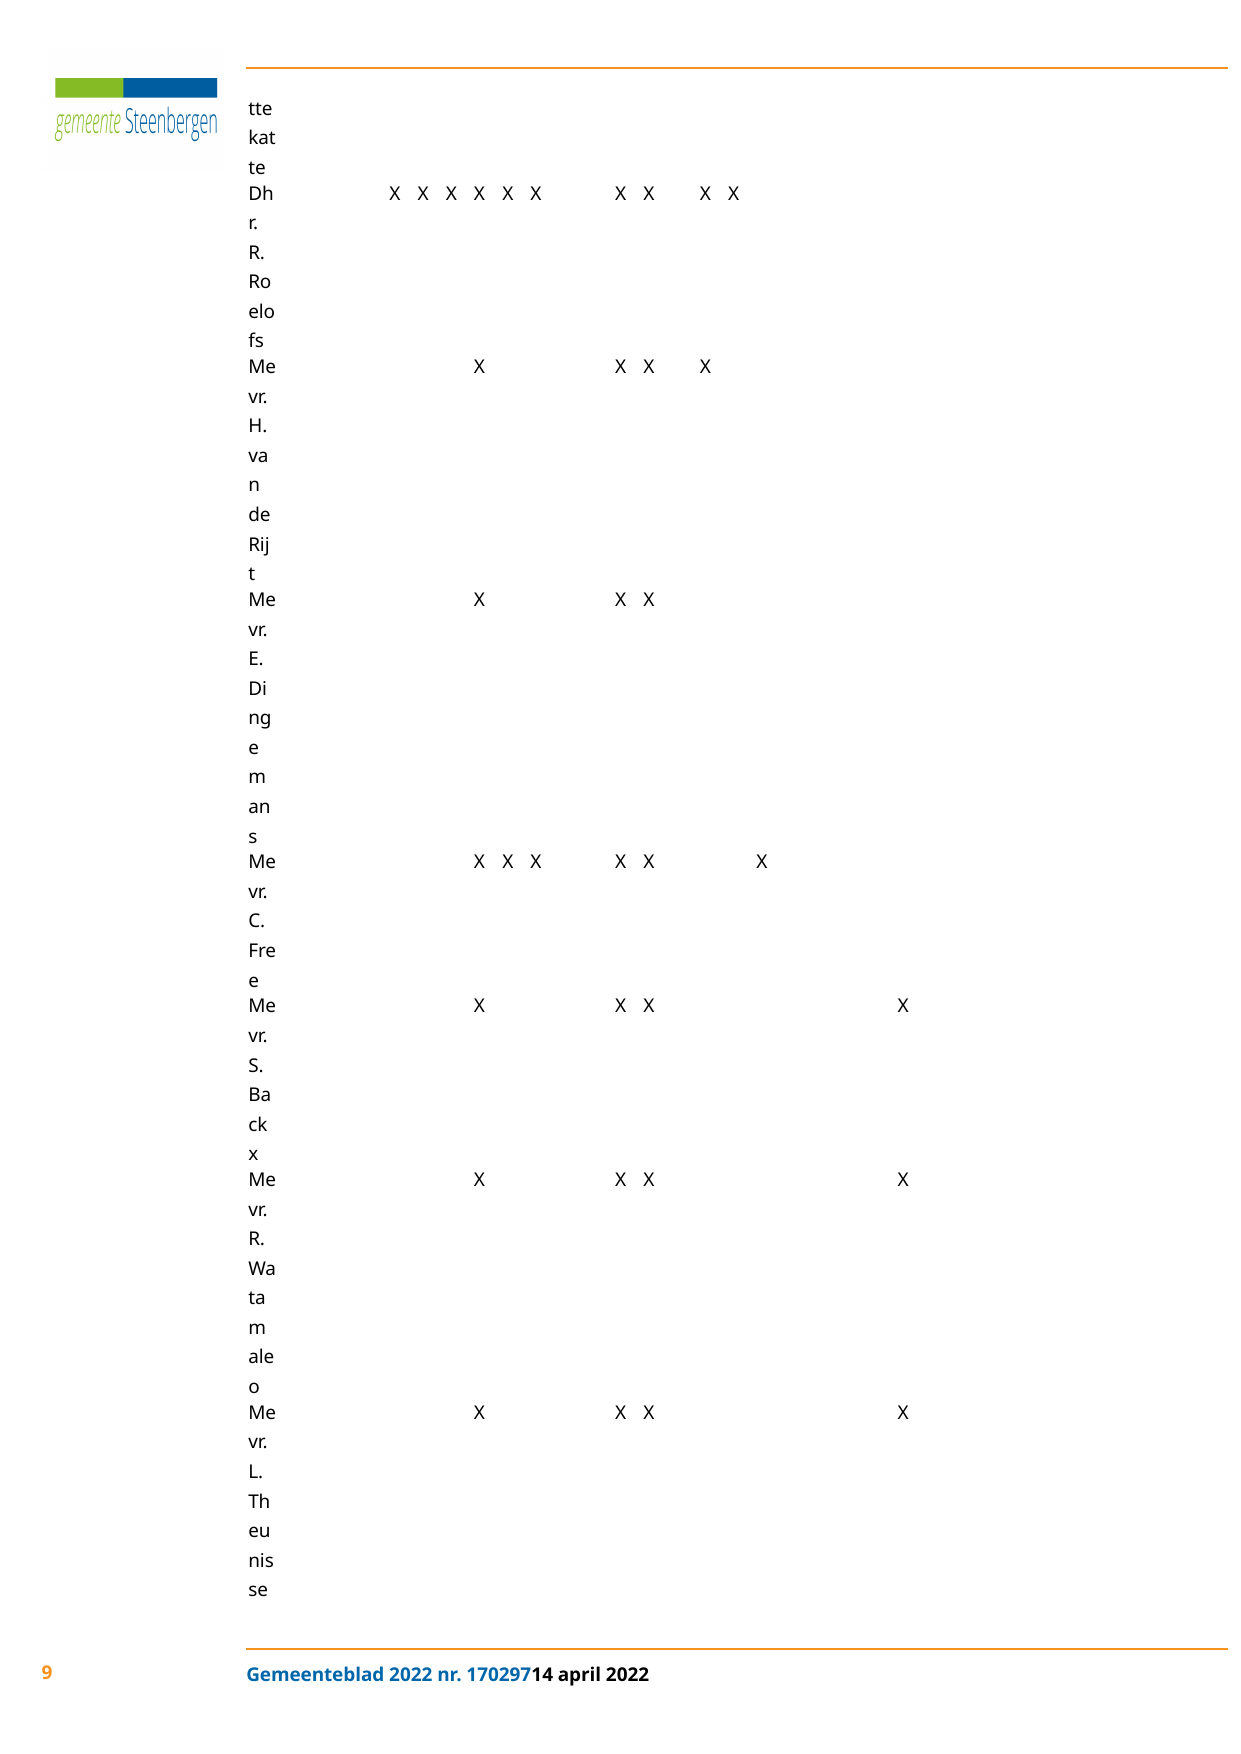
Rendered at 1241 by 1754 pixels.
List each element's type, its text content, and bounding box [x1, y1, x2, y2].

table_cell Mevr. E. Dingemans [248, 586, 276, 848]
table_cell X [643, 353, 671, 586]
table_cell X [643, 993, 671, 1166]
table_cell Mevr. S. Backx [248, 993, 276, 1166]
table_cell [925, 95, 954, 180]
table_cell [587, 95, 615, 180]
table_cell [728, 586, 756, 848]
table_cell [587, 1399, 615, 1602]
table_cell [1038, 993, 1066, 1166]
table_cell [869, 180, 897, 353]
table_cell [587, 849, 615, 993]
table_cell [982, 993, 1010, 1166]
table_cell [361, 95, 389, 180]
table_cell [813, 993, 841, 1166]
table_cell [897, 849, 925, 993]
table_cell X [615, 180, 643, 353]
table_cell [333, 993, 361, 1166]
table_cell [361, 849, 389, 993]
table_cell [1123, 586, 1152, 848]
table_cell [813, 849, 841, 993]
table_cell [784, 849, 812, 993]
table_cell [276, 586, 304, 848]
table_cell [925, 1399, 954, 1602]
table_cell [417, 586, 446, 848]
table_cell [671, 993, 699, 1166]
table_cell [728, 95, 756, 180]
table_cell [813, 1166, 841, 1399]
table_cell X [728, 180, 756, 353]
table_cell [700, 586, 728, 848]
table_cell [1066, 180, 1095, 353]
table_cell [389, 993, 417, 1166]
table_cell [671, 1166, 699, 1399]
table_cell [1010, 586, 1038, 848]
table_cell [559, 95, 587, 180]
table_cell [841, 993, 869, 1166]
table_cell [1066, 1399, 1095, 1602]
table_cell [304, 1399, 333, 1602]
table_cell [502, 993, 530, 1166]
table_cell [559, 849, 587, 993]
table_cell [1123, 353, 1152, 586]
table_cell X [615, 1399, 643, 1602]
table_cell [869, 1399, 897, 1602]
table_cell [559, 180, 587, 353]
table_cell [954, 180, 982, 353]
table_cell X [530, 180, 558, 353]
table_cell [1066, 1166, 1095, 1399]
table_cell X [474, 1399, 502, 1602]
table_cell [333, 180, 361, 353]
table_cell [417, 1399, 446, 1602]
table_cell [954, 849, 982, 993]
table_cell [1066, 586, 1095, 848]
table_cell [417, 993, 446, 1166]
table_cell [982, 1166, 1010, 1399]
table_cell [982, 1399, 1010, 1602]
table_cell X [643, 586, 671, 848]
table_cell [700, 849, 728, 993]
table_cell [587, 586, 615, 848]
table_cell [276, 1399, 304, 1602]
table_cell [587, 993, 615, 1166]
table_cell [389, 849, 417, 993]
table_cell [530, 353, 558, 586]
table_cell [954, 353, 982, 586]
table_cell X [615, 353, 643, 586]
table_cell [333, 1399, 361, 1602]
table_cell [841, 353, 869, 586]
table_cell [728, 353, 756, 586]
table_cell [841, 95, 869, 180]
table_cell [446, 1399, 474, 1602]
table_cell [1010, 180, 1038, 353]
table_cell [784, 353, 812, 586]
table_cell [1038, 1399, 1066, 1602]
table_cell [1066, 849, 1095, 993]
table_cell [813, 1399, 841, 1602]
table_cell [1095, 586, 1123, 848]
table_cell [333, 353, 361, 586]
table_cell [276, 993, 304, 1166]
table_cell [559, 1399, 587, 1602]
table_cell X [700, 353, 728, 586]
table_cell [784, 1166, 812, 1399]
table_cell [982, 849, 1010, 993]
table_cell [502, 586, 530, 848]
table_cell [502, 1166, 530, 1399]
table_cell X [502, 180, 530, 353]
table_cell [869, 353, 897, 586]
table_cell [897, 180, 925, 353]
table_cell [925, 1166, 954, 1399]
table_cell [671, 849, 699, 993]
table_cell [784, 993, 812, 1166]
table_cell [841, 586, 869, 848]
table_cell [559, 993, 587, 1166]
table_cell [897, 586, 925, 848]
table_cell [728, 1166, 756, 1399]
table_cell [728, 849, 756, 993]
table_cell [502, 353, 530, 586]
table_cell [784, 586, 812, 848]
table_cell [1095, 95, 1123, 180]
table_cell [530, 586, 558, 848]
table_cell [671, 95, 699, 180]
table_cell [869, 1166, 897, 1399]
table_cell ttekatte [248, 95, 276, 180]
table_cell [333, 849, 361, 993]
table_cell [869, 849, 897, 993]
table_cell X [417, 180, 446, 353]
table_cell [559, 353, 587, 586]
table_cell [276, 353, 304, 586]
table_cell [1095, 849, 1123, 993]
table_cell [417, 95, 446, 180]
table_cell [700, 1166, 728, 1399]
table_cell [813, 353, 841, 586]
table_cell [813, 586, 841, 848]
table_cell [1066, 353, 1095, 586]
table_cell [333, 95, 361, 180]
table_cell [304, 95, 333, 180]
table_cell [671, 586, 699, 848]
table_cell [333, 586, 361, 848]
table_cell [389, 1399, 417, 1602]
table_cell [841, 1166, 869, 1399]
table_cell [982, 95, 1010, 180]
table_cell [643, 95, 671, 180]
table_cell [925, 180, 954, 353]
table_cell [446, 849, 474, 993]
table_cell [756, 586, 784, 848]
table_cell X [643, 849, 671, 993]
table_cell [276, 1166, 304, 1399]
table_cell [304, 180, 333, 353]
table_cell [1010, 95, 1038, 180]
table_cell [784, 95, 812, 180]
table_cell [1010, 353, 1038, 586]
table_cell [1095, 353, 1123, 586]
table_cell X [615, 586, 643, 848]
table_cell [389, 95, 417, 180]
table_cell [1123, 1399, 1152, 1602]
table_cell [417, 1166, 446, 1399]
table_cell [304, 353, 333, 586]
table_cell [361, 180, 389, 353]
table_cell [671, 1399, 699, 1602]
table_cell [700, 95, 728, 180]
table_cell [954, 95, 982, 180]
table_cell Mevr. C. Free [248, 849, 276, 993]
table_cell [446, 586, 474, 848]
table_cell X [474, 849, 502, 993]
table_cell [1038, 353, 1066, 586]
table_cell Mevr. H. van de Rijt [248, 353, 276, 586]
table_cell [1066, 95, 1095, 180]
table_cell [559, 1166, 587, 1399]
table_cell [925, 993, 954, 1166]
table_cell [1066, 993, 1095, 1166]
table_cell [1010, 849, 1038, 993]
table_cell [756, 180, 784, 353]
table_cell X [615, 849, 643, 993]
table_cell [502, 1399, 530, 1602]
table_cell [671, 353, 699, 586]
table_cell [1123, 95, 1152, 180]
table_cell [784, 1399, 812, 1602]
table_cell [1038, 849, 1066, 993]
table_cell [869, 993, 897, 1166]
table_cell [417, 849, 446, 993]
table_cell [361, 353, 389, 586]
table_cell [276, 95, 304, 180]
table_cell X [643, 1399, 671, 1602]
table_cell [897, 353, 925, 586]
table_cell [982, 180, 1010, 353]
table_cell [869, 586, 897, 848]
table_cell [304, 586, 333, 848]
table_cell [502, 95, 530, 180]
table_cell [530, 1166, 558, 1399]
table_cell [446, 353, 474, 586]
table_cell [1095, 993, 1123, 1166]
table_cell [361, 1399, 389, 1602]
table_cell [276, 180, 304, 353]
table_cell X [474, 1166, 502, 1399]
table_cell [333, 1166, 361, 1399]
table_cell [446, 1166, 474, 1399]
table_cell [474, 95, 502, 180]
table_cell [897, 95, 925, 180]
table_cell [671, 180, 699, 353]
table_cell [1038, 1166, 1066, 1399]
table_cell [954, 1399, 982, 1602]
table_cell X [615, 1166, 643, 1399]
table_cell [925, 586, 954, 848]
table_cell [1095, 1399, 1123, 1602]
table_cell [700, 1399, 728, 1602]
table_cell [1038, 95, 1066, 180]
table_cell X [502, 849, 530, 993]
table_cell [1038, 586, 1066, 848]
table_cell X [897, 993, 925, 1166]
table_cell Mevr. L. Theunisse [248, 1399, 276, 1602]
table_cell [276, 849, 304, 993]
table_cell [728, 1399, 756, 1602]
table_cell [841, 1399, 869, 1602]
table_cell [982, 353, 1010, 586]
table_cell [1095, 180, 1123, 353]
table_cell [1123, 993, 1152, 1166]
table_cell [304, 1166, 333, 1399]
table_cell [1123, 180, 1152, 353]
table_cell [954, 586, 982, 848]
table_cell [841, 849, 869, 993]
table_cell [813, 180, 841, 353]
table_cell X [643, 1166, 671, 1399]
table_cell [925, 849, 954, 993]
picture [41, 47, 231, 172]
table_cell [304, 993, 333, 1166]
table_cell [1123, 1166, 1152, 1399]
table_cell [784, 180, 812, 353]
table_cell [1038, 180, 1066, 353]
table_cell X [446, 180, 474, 353]
table_cell X [474, 993, 502, 1166]
table_cell [304, 849, 333, 993]
table_cell [1010, 993, 1038, 1166]
table_cell [530, 95, 558, 180]
table_cell [1095, 1166, 1123, 1399]
table_cell [841, 180, 869, 353]
table_cell [587, 353, 615, 586]
table_cell [389, 586, 417, 848]
table_cell [756, 1166, 784, 1399]
table_cell [361, 993, 389, 1166]
table_cell X [756, 849, 784, 993]
table_cell [361, 586, 389, 848]
table_cell X [897, 1399, 925, 1602]
table_cell [700, 993, 728, 1166]
table_cell [587, 1166, 615, 1399]
table_cell X [897, 1166, 925, 1399]
table_cell [417, 353, 446, 586]
table_cell Mevr. R. Watamaleo [248, 1166, 276, 1399]
table_cell [389, 353, 417, 586]
table_cell X [615, 993, 643, 1166]
table_cell [925, 353, 954, 586]
table_cell X [474, 586, 502, 848]
table_cell X [474, 353, 502, 586]
table_cell [446, 95, 474, 180]
table_cell [615, 95, 643, 180]
table_cell [954, 1166, 982, 1399]
table_cell X [389, 180, 417, 353]
table_cell X [474, 180, 502, 353]
table_cell [530, 1399, 558, 1602]
table_cell [869, 95, 897, 180]
table_cell [728, 993, 756, 1166]
table_cell [756, 993, 784, 1166]
table_cell [1010, 1399, 1038, 1602]
table_cell [530, 993, 558, 1166]
table_cell [1010, 1166, 1038, 1399]
table_cell [446, 993, 474, 1166]
table_cell [389, 1166, 417, 1399]
table_cell Dhr. R. Roelofs [248, 180, 276, 353]
table_cell [587, 180, 615, 353]
table_cell [982, 586, 1010, 848]
table_cell [954, 993, 982, 1166]
table_cell X [700, 180, 728, 353]
table_cell [756, 95, 784, 180]
table_cell [1123, 849, 1152, 993]
table_cell [813, 95, 841, 180]
table_cell [559, 586, 587, 848]
table_cell [756, 353, 784, 586]
table_cell X [643, 180, 671, 353]
table_cell [756, 1399, 784, 1602]
table_cell X [530, 849, 558, 993]
table_cell [361, 1166, 389, 1399]
